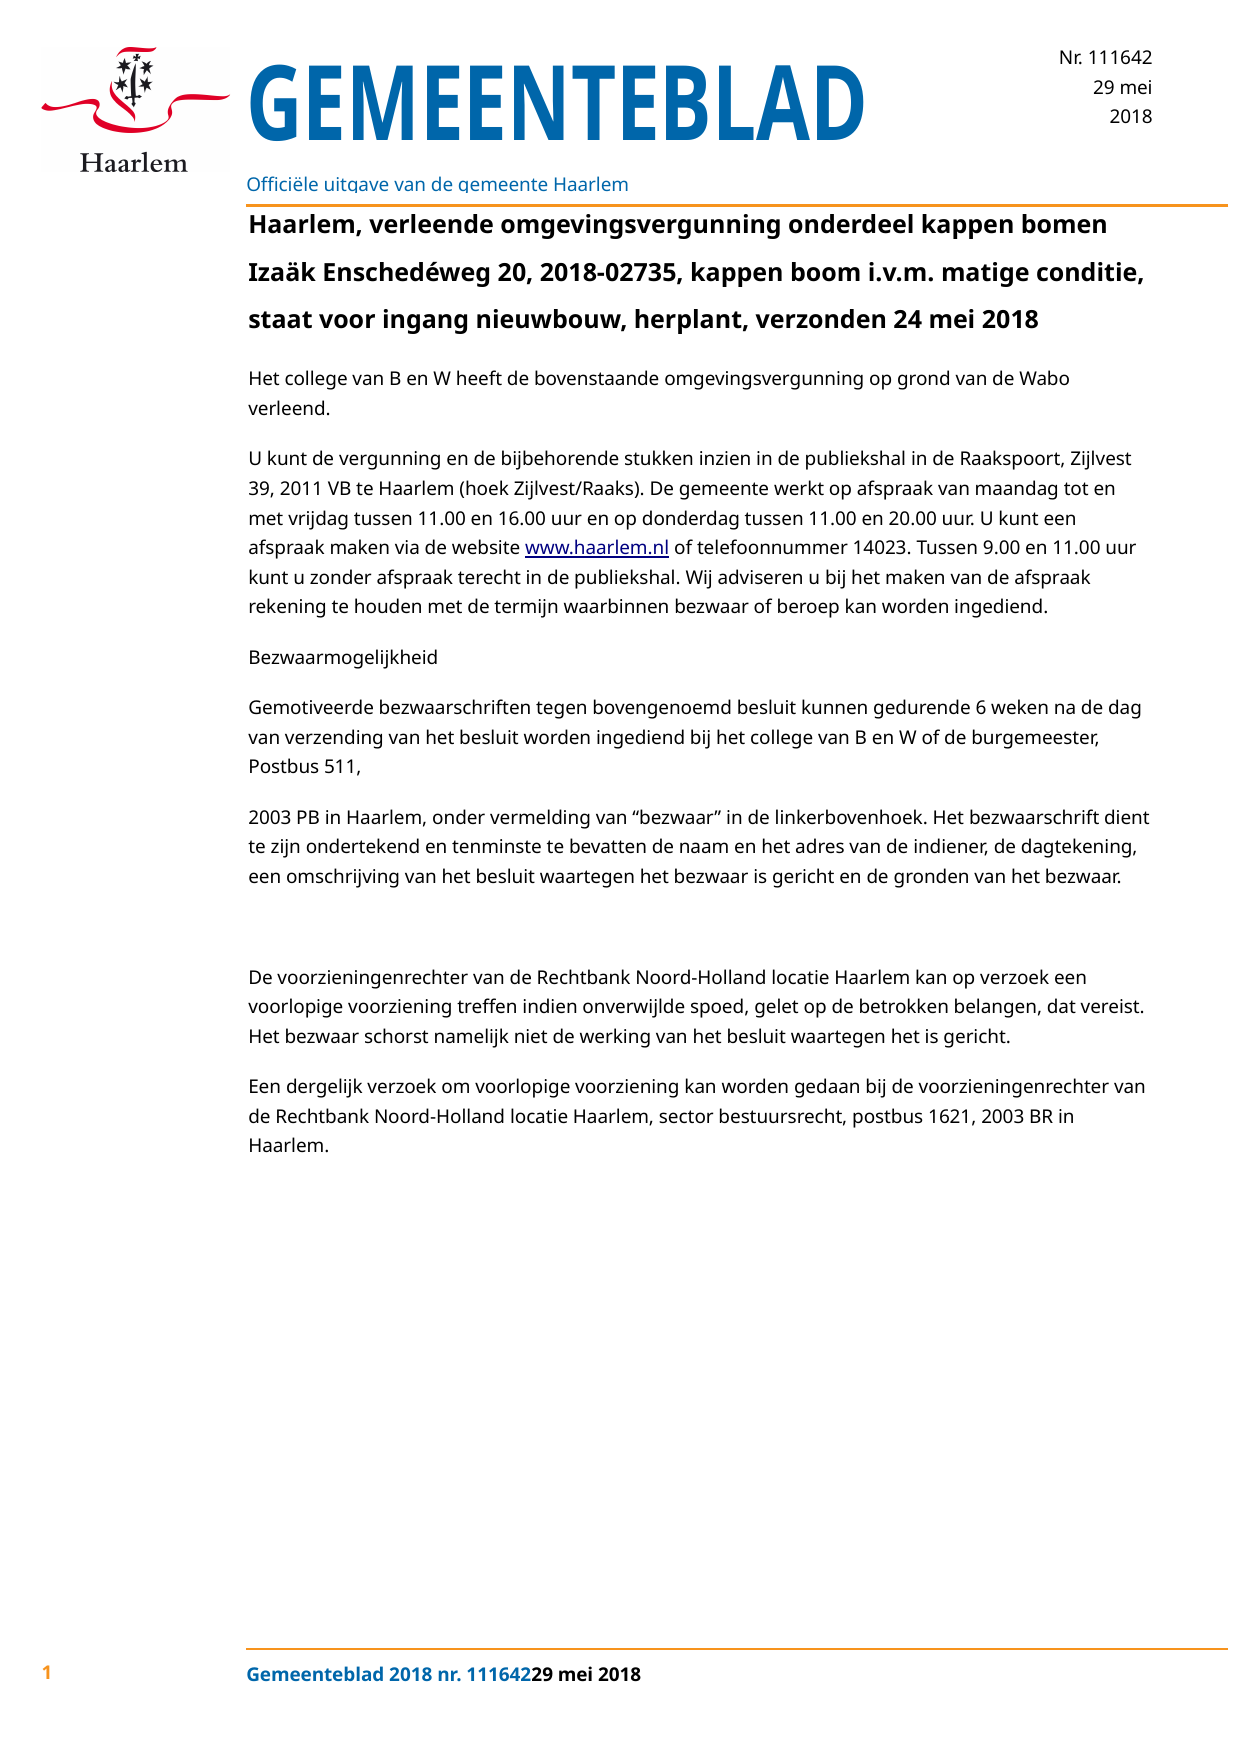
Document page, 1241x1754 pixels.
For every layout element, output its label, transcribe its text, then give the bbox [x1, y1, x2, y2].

text Gemotiveerde bezwaarschriften tegen bovengenoemd besluit kunnen gedurende 6 weken na de dag van verzending van het besluit worden ingediend bij het college van B en W of de burgemeester, Postbus 511, [248, 694, 1152, 779]
text Het college van B en W heeft de bovenstaande omgevingsvergunning op grond van de Wabo verleend. [248, 366, 1152, 421]
picture [41, 47, 231, 172]
text Haarlem, verleende omgevingsvergunning onderdeel kappen bomen Izaäk Enschedéweg 20, 2018-02735, kappen boom i.v.m. matige conditie, staat voor ingang nieuwbouw, herplant, verzonden 24 mei 2018 [248, 207, 1152, 336]
text 2003 PB in Haarlem, onder vermelding van “bezwaar” in de linkerbovenhoek. Het bezwaarschrift dient te zijn ondertekend en tenminste te bevatten de naam en het adres van de indiener, de dagtekening, een omschrijving van het besluit waartegen het bezwaar is gericht en de gronden van het bezwaar. [248, 804, 1152, 889]
text U kunt de vergunning en de bijbehorende stukken inzien in de publiekshal in de Raakspoort, Zijlvest 39, 2011 VB te Haarlem (hoek Zijlvest/Raaks). De gemeente werkt op afspraak van maandag tot en met vrijdag tussen 11.00 en 16.00 uur en op donderdag tussen 11.00 en 20.00 uur. U kunt een afspraak maken via de website www.haarlem.nl of telefoonnummer 14023. Tussen 9.00 en 11.00 uur kunt u zonder afspraak terecht in de publiekshal. Wij adviseren u bij het maken van de afspraak rekening te houden met de termijn waarbinnen bezwaar of beroep kan worden ingediend. [248, 446, 1152, 619]
text De voorzieningenrechter van de Rechtbank Noord-Holland locatie Haarlem kan op verzoek een voorlopige voorziening treffen indien onverwijlde spoed, gelet op de betrokken belangen, dat vereist. Het bezwaar schorst namelijk niet de werking van het besluit waartegen het is gericht. [248, 964, 1152, 1049]
text Bezwaarmogelijkheid [248, 644, 1152, 669]
text Een dergelijk verzoek om voorlopige voorziening kan worden gedaan bij de voorzieningenrechter van de Rechtbank Noord-Holland locatie Haarlem, sector bestuursrecht, postbus 1621, 2003 BR in Haarlem. [248, 1073, 1152, 1158]
